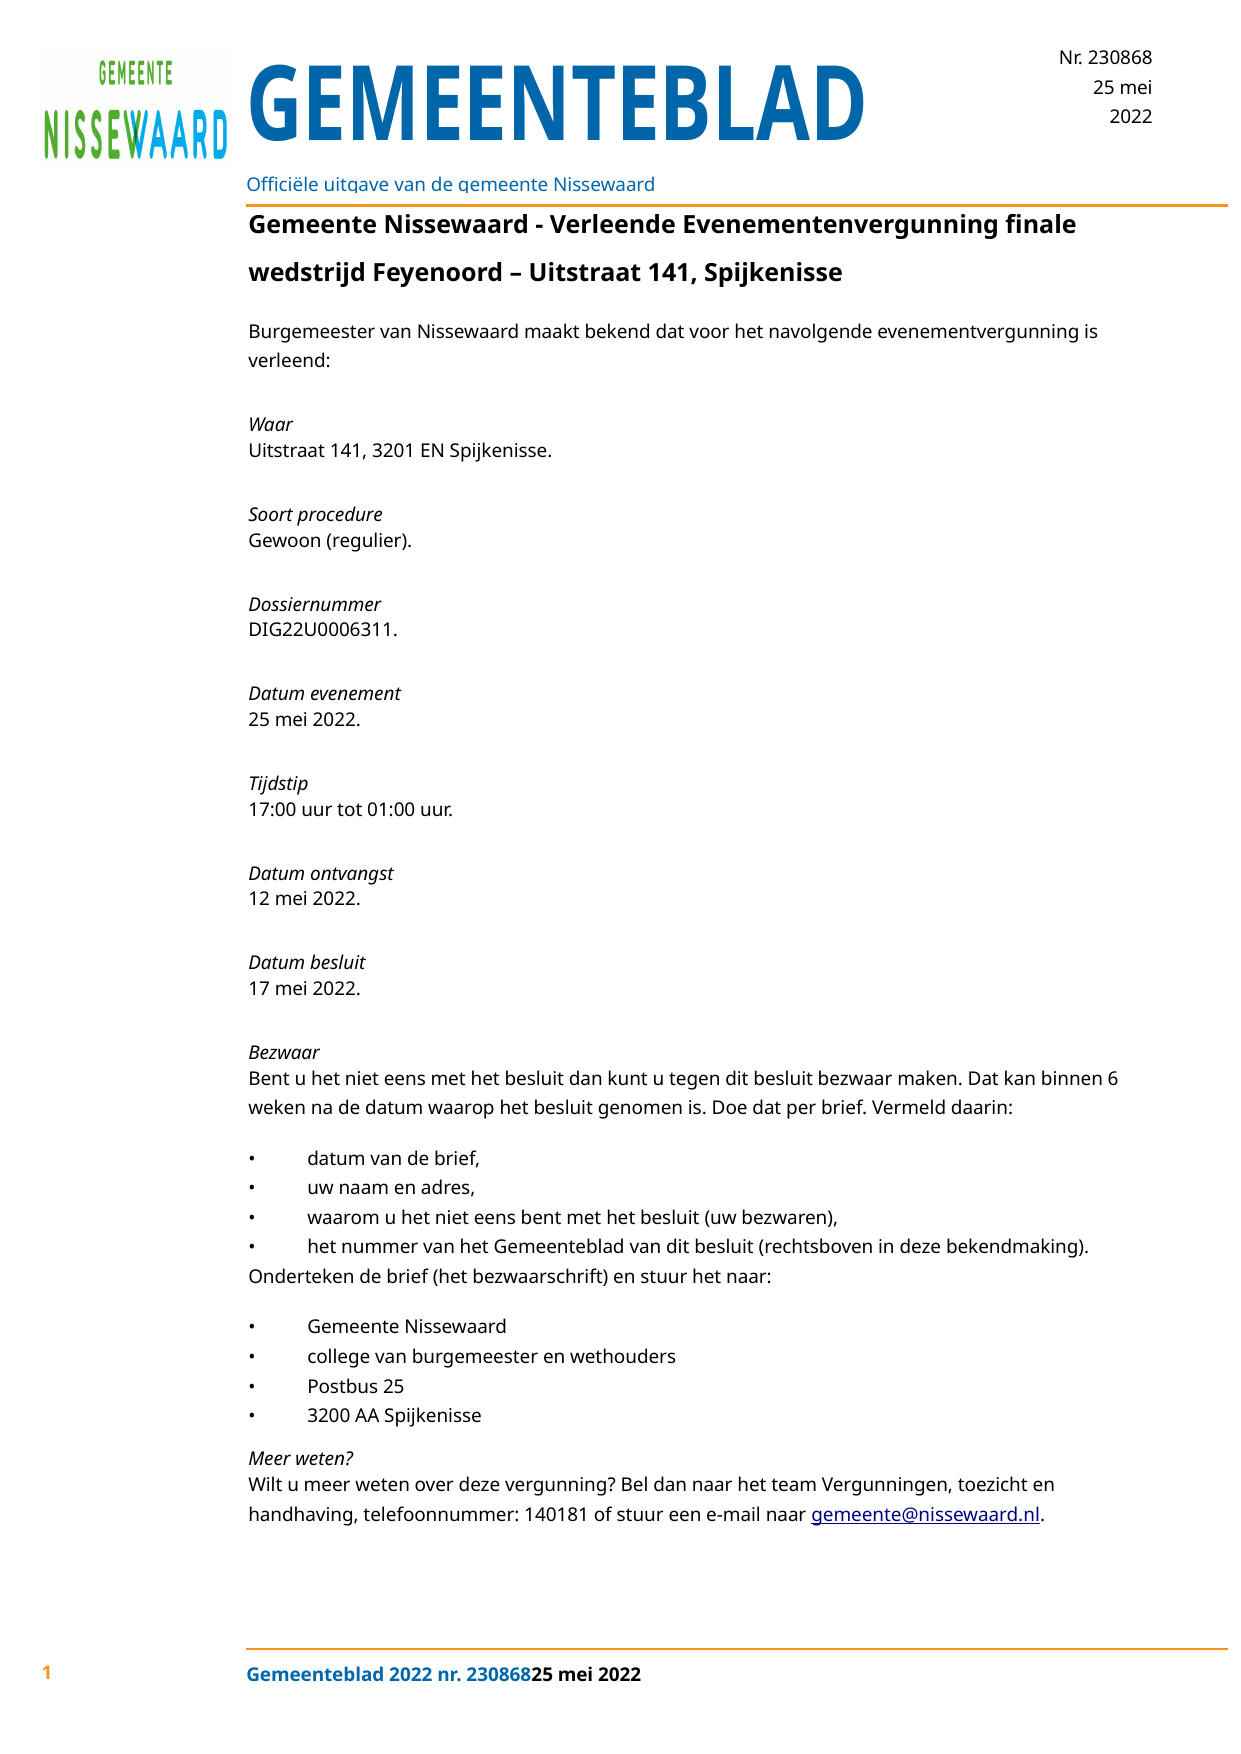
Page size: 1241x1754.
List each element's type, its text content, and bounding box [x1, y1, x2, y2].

text Onderteken de brief (het bezwaarschrift) en stuur het naar: [248, 1263, 1152, 1289]
list Gemeente Nissewaard [248, 1314, 1152, 1339]
text Waar [248, 411, 1152, 437]
list het nummer van het Gemeenteblad van dit besluit (rechtsboven in deze bekendmaking). [248, 1234, 1152, 1259]
text Bent u het niet eens met het besluit dan kunt u tegen dit besluit bezwaar maken. Dat kan binnen 6 weken na de datum waarop het besluit genomen is. Doe dat per brief. Vermeld daarin: [248, 1065, 1152, 1120]
text 17 mei 2022. [248, 975, 1152, 1001]
text Burgemeester van Nissewaard maakt bekend dat voor het navolgende evenementvergunning is verleend: [248, 318, 1152, 373]
text Datum besluit [248, 949, 1152, 975]
text Tijdstip [248, 770, 1152, 796]
list uw naam en adres, [248, 1174, 1152, 1200]
text Gemeente Nissewaard - Verleende Evenementenvergunning finale wedstrijd Feyenoord – Uitstraat 141, Spijkenisse [248, 207, 1152, 288]
text Soort procedure [248, 501, 1152, 527]
text Gewoon (regulier). [248, 527, 1152, 553]
text DIG22U0006311. [248, 617, 1152, 642]
list Postbus 25 [248, 1373, 1152, 1399]
list datum van de brief, [248, 1145, 1152, 1171]
text Dossiernummer [248, 591, 1152, 617]
text 25 mei 2022. [248, 706, 1152, 732]
text Datum ontvangst [248, 860, 1152, 886]
text 17:00 uur tot 01:00 uur. [248, 796, 1152, 822]
list 3200 AA Spijkenisse [248, 1402, 1152, 1428]
list waarom u het niet eens bent met het besluit (uw bezwaren), [248, 1204, 1152, 1230]
text 12 mei 2022. [248, 886, 1152, 911]
picture [41, 47, 231, 172]
text Meer weten? [248, 1446, 1152, 1471]
text Uitstraat 141, 3201 EN Spijkenisse. [248, 437, 1152, 463]
text Bezwaar [248, 1039, 1152, 1065]
list college van burgemeester en wethouders [248, 1343, 1152, 1369]
text Wilt u meer weten over deze vergunning? Bel dan naar het team Vergunningen, toezicht en handhaving, telefoonnummer: 140181 of stuur een e-mail naar gemeente@nissewaard.nl. [248, 1471, 1152, 1527]
text Datum evenement [248, 681, 1152, 706]
